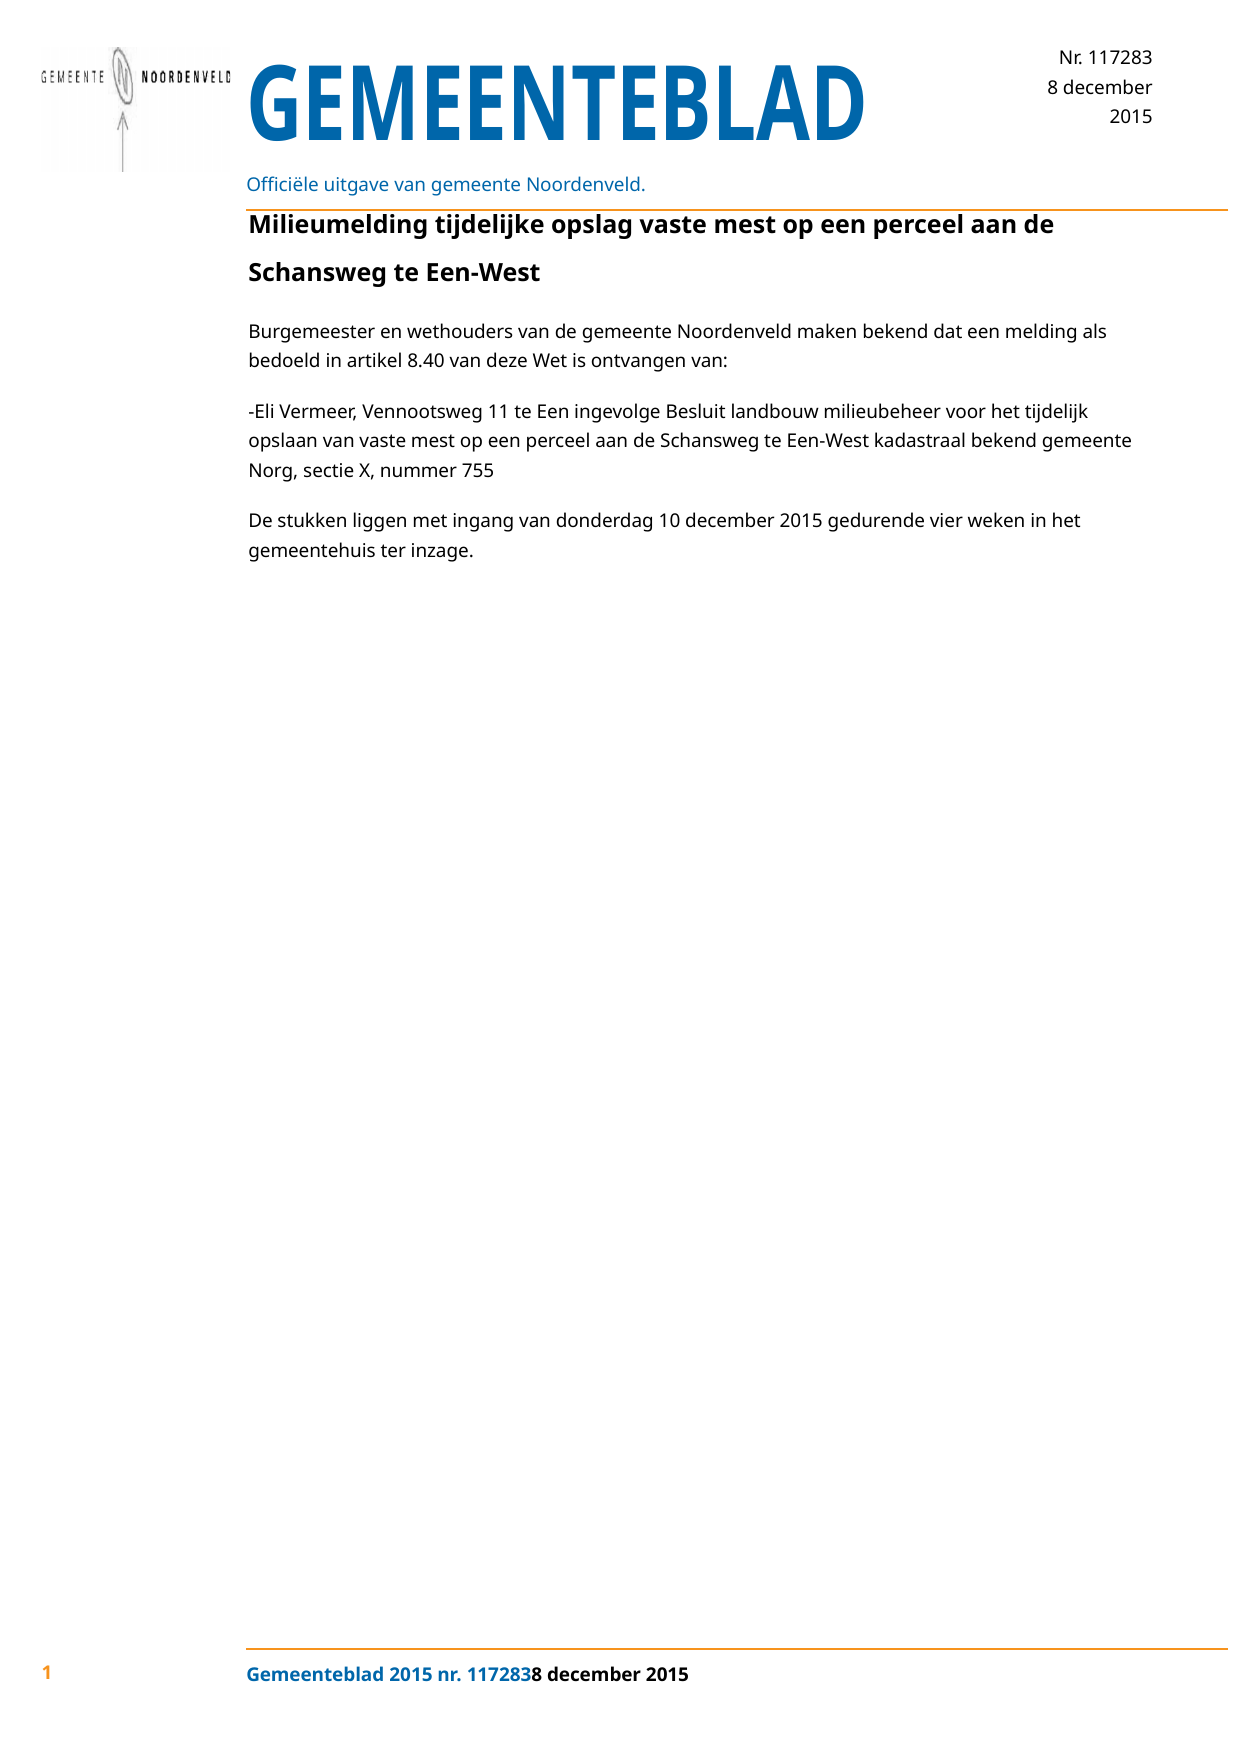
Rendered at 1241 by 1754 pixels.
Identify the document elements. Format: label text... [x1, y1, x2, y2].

text Burgemeester en wethouders van de gemeente Noordenveld maken bekend dat een melding als bedoeld in artikel 8.40 van deze Wet is ontvangen van: [248, 318, 1152, 373]
text -Eli Vermeer, Vennootsweg 11 te Een ingevolge Besluit landbouw milieubeheer voor het tijdelijk opslaan van vaste mest op een perceel aan de Schansweg te Een-West kadastraal bekend gemeente Norg, sectie X, nummer 755 [248, 398, 1152, 483]
text De stukken liggen met ingang van donderdag 10 december 2015 gedurende vier weken in het gemeentehuis ter inzage. [248, 507, 1152, 563]
picture [41, 47, 231, 172]
text Milieumelding tijdelijke opslag vaste mest op een perceel aan de Schansweg te Een-West [248, 211, 1152, 288]
